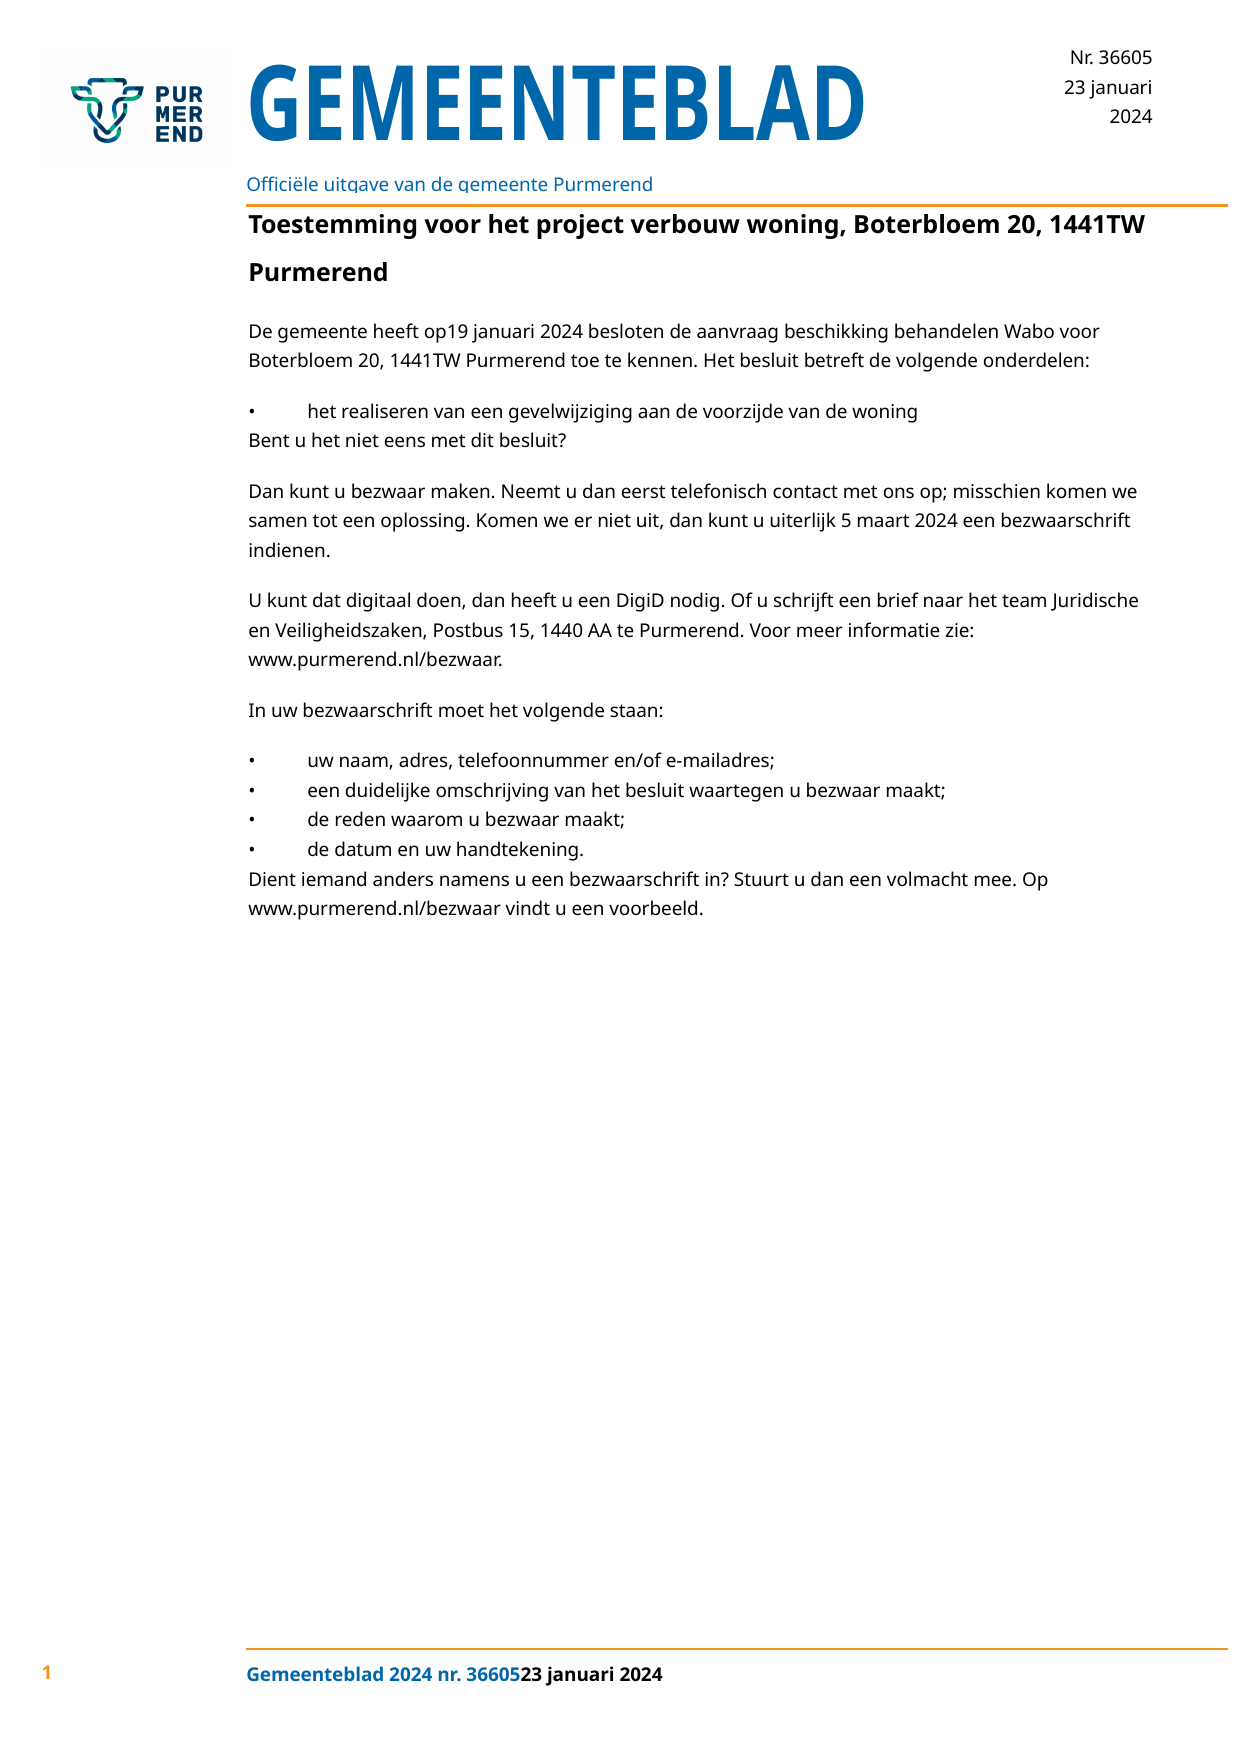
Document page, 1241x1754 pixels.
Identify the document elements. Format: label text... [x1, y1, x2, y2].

text Dan kunt u bezwaar maken. Neemt u dan eerst telefonisch contact met ons op; misschien komen we samen tot een oplossing. Komen we er niet uit, dan kunt u uiterlijk 5 maart 2024 een bezwaarschrift indienen. [248, 478, 1152, 563]
picture [41, 47, 231, 172]
text U kunt dat digitaal doen, dan heeft u een DigiD nodig. Of u schrijft een brief naar het team Juridische en Veiligheidszaken, Postbus 15, 1440 AA te Purmerend. Voor meer informatie zie: www.purmerend.nl/bezwaar. [248, 587, 1152, 672]
list de reden waarom u bezwaar maakt; [248, 807, 1152, 832]
list een duidelijke omschrijving van het besluit waartegen u bezwaar maakt; [248, 777, 1152, 803]
text Dient iemand anders namens u een bezwaarschrift in? Stuurt u dan een volmacht mee. Op www.purmerend.nl/bezwaar vindt u een voorbeeld. [248, 866, 1152, 921]
text De gemeente heeft op19 januari 2024 besloten de aanvraag beschikking behandelen Wabo voor Boterbloem 20, 1441TW Purmerend toe te kennen. Het besluit betreft de volgende onderdelen: [248, 318, 1152, 373]
text Toestemming voor het project verbouw woning, Boterbloem 20, 1441TW Purmerend [248, 207, 1152, 288]
list de datum en uw handtekening. [248, 836, 1152, 862]
list het realiseren van een gevelwijziging aan de voorzijde van de woning [248, 398, 1152, 424]
text In uw bezwaarschrift moet het volgende staan: [248, 697, 1152, 723]
text Bent u het niet eens met dit besluit? [248, 427, 1152, 453]
list uw naam, adres, telefoonnummer en/of e-mailadres; [248, 747, 1152, 773]
